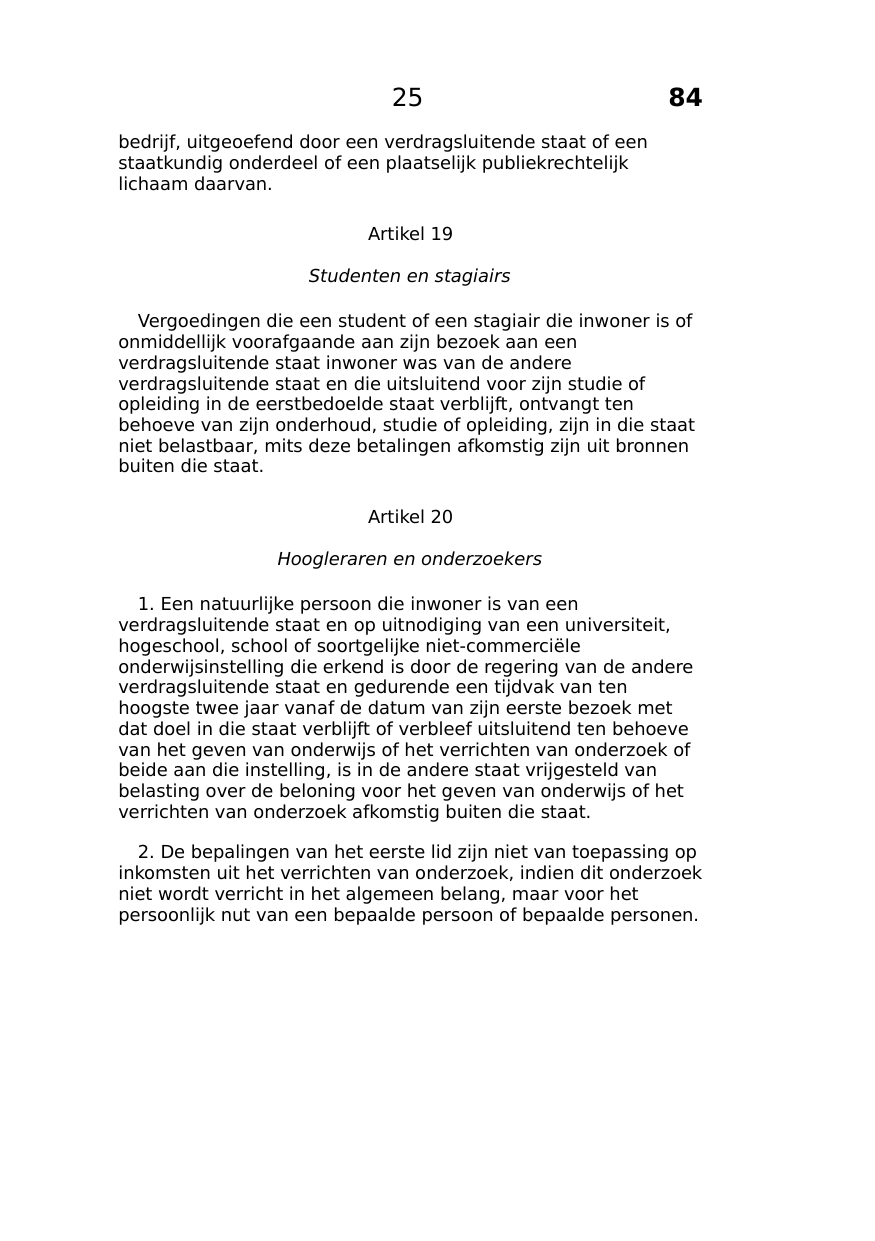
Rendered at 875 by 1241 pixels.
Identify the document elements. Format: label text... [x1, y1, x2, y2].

subtitle Artikel 20 Hoogleraren en onderzoekers [118, 507, 703, 569]
text bedrijf, uitgeoefend door een verdragsluitende staat of een staatkundig onderdeel of een plaatselijk publiekrechtelijk lichaam daarvan. [118, 132, 703, 194]
text Vergoedingen die een student of een stagiair die inwoner is of onmiddellijk voorafgaande aan zijn bezoek aan een verdragsluitende staat inwoner was van de andere verdragsluitende staat en die uitsluitend voor zijn studie of opleiding in de eerstbedoelde staat verblijft, ontvangt ten behoeve van zijn onderhoud, studie of opleiding, zijn in die staat niet belastbaar, mits deze betalingen afkomstig zijn uit bronnen buiten die staat. [118, 311, 703, 477]
subtitle Artikel 19 Studenten en stagiairs [118, 224, 703, 286]
text 2. De bepalingen van het eerste lid zijn niet van toepassing op inkomsten uit het verrichten van onderzoek, indien dit onderzoek niet wordt verricht in het algemeen belang, maar voor het persoonlijk nut van een bepaalde persoon of bepaalde personen. [118, 842, 703, 925]
text 1. Een natuurlijke persoon die inwoner is van een verdragsluitende staat en op uitnodiging van een universiteit, hogeschool, school of soortgelijke niet-commerciële onderwijsinstelling die erkend is door de regering van de andere verdragsluitende staat en gedurende een tijdvak van ten hoogste twee jaar vanaf de datum van zijn eerste bezoek met dat doel in die staat verblijft of verbleef uitsluitend ten behoeve van het geven van onderwijs of het verrichten van onderzoek of beide aan die instelling, is in de andere staat vrijgesteld van belasting over de beloning voor het geven van onderwijs of het verrichten van onderzoek afkomstig buiten die staat. [118, 594, 703, 822]
